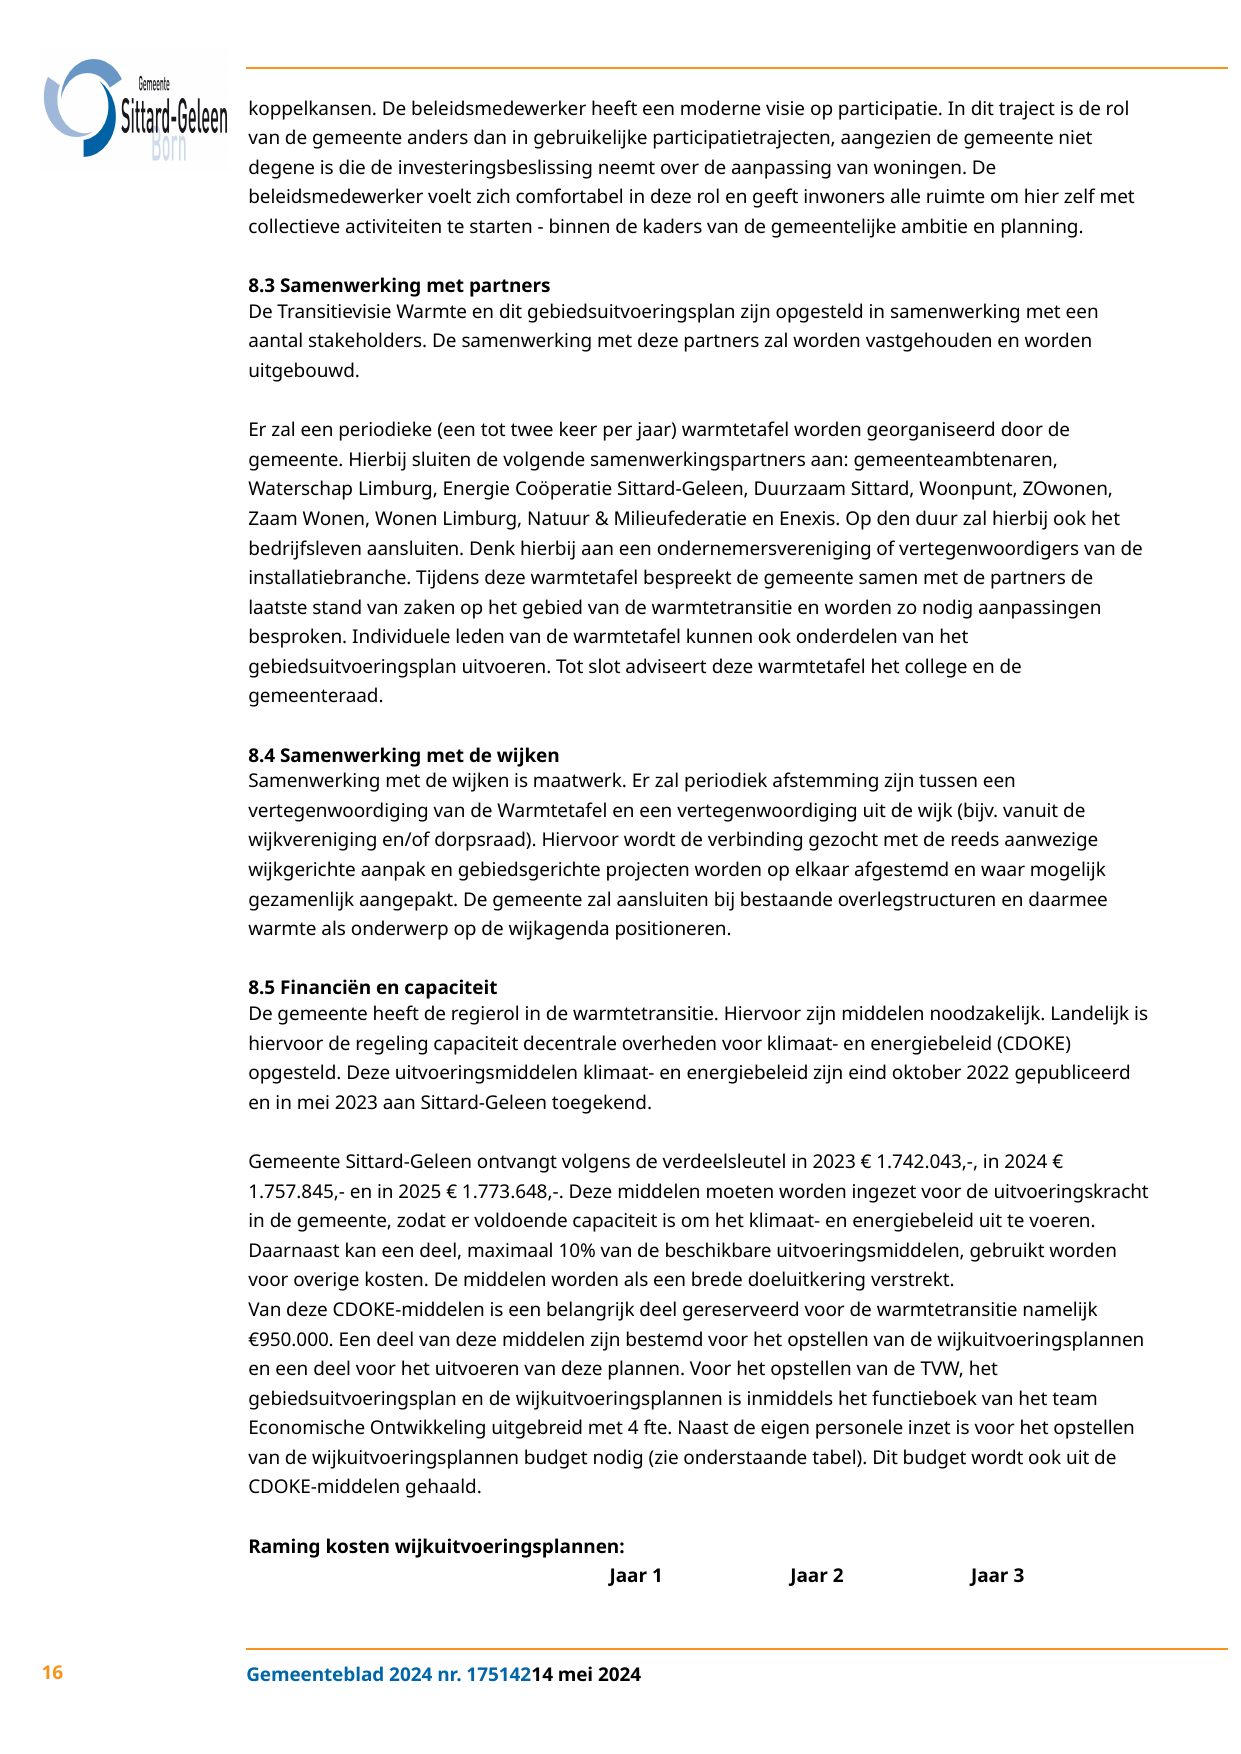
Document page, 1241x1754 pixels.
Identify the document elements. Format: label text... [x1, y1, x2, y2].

table_header [429, 1563, 609, 1588]
picture [41, 47, 231, 172]
table_header Jaar 2 [790, 1563, 971, 1588]
text Gemeente Sittard-Geleen ontvangt volgens de verdeelsleutel in 2023 € 1.742.043,-, in 2024 € 1.757.845,- en in 2025 € 1.773.648,-. Deze middelen moeten worden ingezet voor de uitvoeringskracht in de gemeente, zodat er voldoende capaciteit is om het klimaat- en energiebeleid uit te voeren. Daarnaast kan een deel, maximaal 10% van de beschikbare uitvoeringsmiddelen, gebruikt worden voor overige kosten. De middelen worden als een brede doeluitkering verstrekt. [248, 1148, 1152, 1292]
text 8.5 Financiën en capaciteit [248, 974, 1152, 1000]
text De gemeente heeft de regierol in de warmtetransitie. Hiervoor zijn middelen noodzakelijk. Landelijk is hiervoor de regeling capaciteit decentrale overheden voor klimaat- en energiebeleid (CDOKE) opgesteld. Deze uitvoeringsmiddelen klimaat- en energiebeleid zijn eind oktober 2022 gepubliceerd en in mei 2023 aan Sittard-Geleen toegekend. [248, 1000, 1152, 1115]
text Er zal een periodieke (een tot twee keer per jaar) warmtetafel worden georganiseerd door de gemeente. Hierbij sluiten de volgende samenwerkingspartners aan: gemeenteambtenaren, Waterschap Limburg, Energie Coöperatie Sittard-Geleen, Duurzaam Sittard, Woonpunt, ZOwonen, Zaam Wonen, Wonen Limburg, Natuur & Milieufederatie en Enexis. Op den duur zal hierbij ook het bedrijfsleven aansluiten. Denk hierbij aan een ondernemersvereniging of vertegenwoordigers van de installatiebranche. Tijdens deze warmtetafel bespreekt de gemeente samen met de partners de laatste stand van zaken op het gebied van de warmtetransitie en worden zo nodig aanpassingen besproken. Individuele leden van de warmtetafel kunnen ook onderdelen van het gebiedsuitvoeringsplan uitvoeren. Tot slot adviseert deze warmtetafel het college en de gemeenteraad. [248, 416, 1152, 708]
text 8.3 Samenwerking met partners [248, 272, 1152, 298]
text koppelkansen. De beleidsmedewerker heeft een moderne visie op participatie. In dit traject is de rol van de gemeente anders dan in gebruikelijke participatietrajecten, aangezien de gemeente niet degene is die de investeringsbeslissing neemt over de aanpassing van woningen. De beleidsmedewerker voelt zich comfortabel in deze rol en geeft inwoners alle ruimte om hier zelf met collectieve activiteiten te starten - binnen de kaders van de gemeentelijke ambitie en planning. [248, 95, 1152, 239]
table_header Jaar 1 [609, 1563, 790, 1588]
text Raming kosten wijkuitvoeringsplannen: [248, 1533, 1152, 1558]
text 8.4 Samenwerking met de wijken [248, 742, 1152, 767]
table_header Jaar 3 [971, 1563, 1152, 1588]
text Samenwerking met de wijken is maatwerk. Er zal periodiek afstemming zijn tussen een vertegenwoordiging van de Warmtetafel en een vertegenwoordiging uit de wijk (bijv. vanuit de wijkvereniging en/of dorpsraad). Hiervoor wordt de verbinding gezocht met de reeds aanwezige wijkgerichte aanpak en gebiedsgerichte projecten worden op elkaar afgestemd en waar mogelijk gezamenlijk aangepakt. De gemeente zal aansluiten bij bestaande overlegstructuren en daarmee warmte als onderwerp op de wijkagenda positioneren. [248, 767, 1152, 941]
text De Transitievisie Warmte en dit gebiedsuitvoeringsplan zijn opgesteld in samenwerking met een aantal stakeholders. De samenwerking met deze partners zal worden vastgehouden en worden uitgebouwd. [248, 298, 1152, 383]
text Van deze CDOKE-middelen is een belangrijk deel gereserveerd voor de warmtetransitie namelijk €950.000. Een deel van deze middelen zijn bestemd voor het opstellen van de wijkuitvoeringsplannen en een deel voor het uitvoeren van deze plannen. Voor het opstellen van de TVW, het gebiedsuitvoeringsplan en de wijkuitvoeringsplannen is inmiddels het functieboek van het team Economische Ontwikkeling uitgebreid met 4 fte. Naast de eigen personele inzet is voor het opstellen van de wijkuitvoeringsplannen budget nodig (zie onderstaande tabel). Dit budget wordt ook uit de CDOKE-middelen gehaald. [248, 1296, 1152, 1499]
table_header [248, 1563, 429, 1588]
